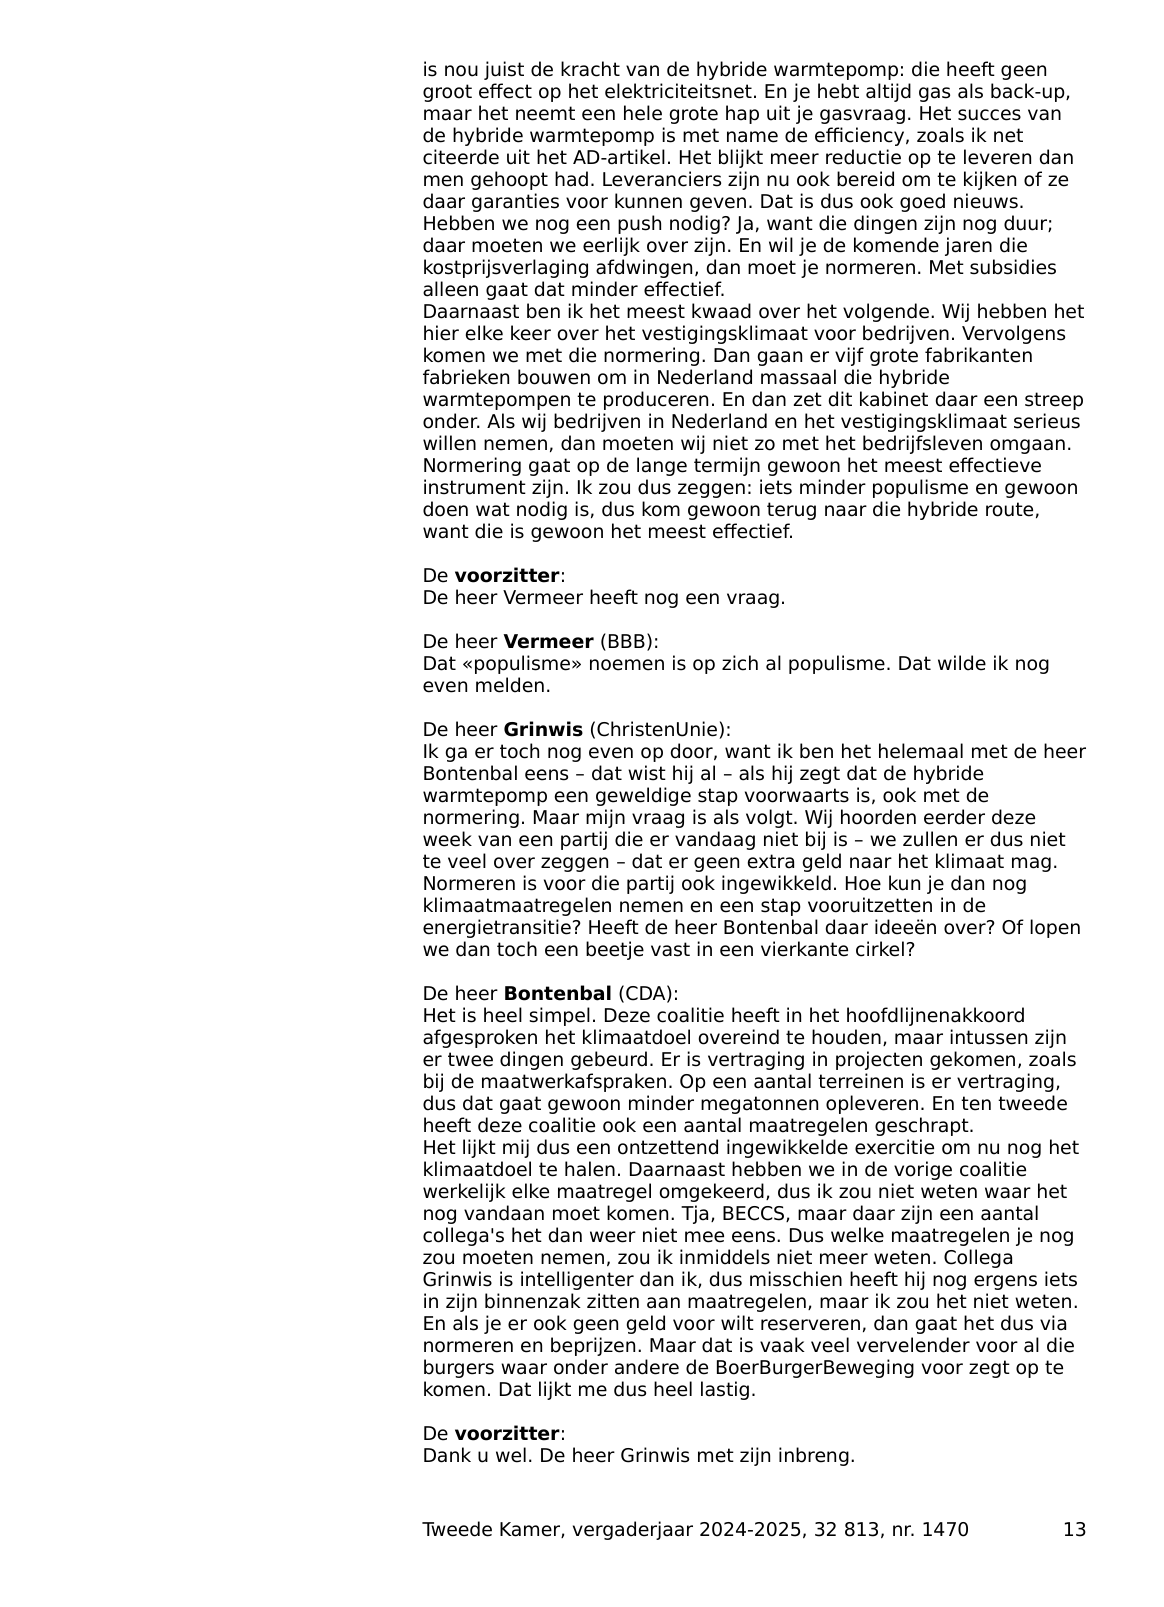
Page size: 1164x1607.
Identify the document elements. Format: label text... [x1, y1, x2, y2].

text Ik ga er toch nog even op door, want ik ben het helemaal met de heer Bontenbal eens – dat wist hij al – als hij zegt dat de hybride warmtepomp een geweldige stap voorwaarts is, ook met de normering. Maar mijn vraag is als volgt. Wij hoorden eerder deze week van een partij die er vandaag niet bij is – we zullen er dus niet te veel over zeggen – dat er geen extra geld naar het klimaat mag. Normeren is voor die partij ook ingewikkeld. Hoe kun je dan nog klimaatmaatregelen nemen en een stap vooruitzetten in de energietransitie? Heeft de heer Bontenbal daar ideeën over? Of lopen we dan toch een beetje vast in een vierkante cirkel? [422, 741, 1087, 961]
text De heer Grinwis (ChristenUnie): [422, 719, 1087, 741]
text De heer Vermeer (BBB): [422, 631, 1087, 653]
text Dank u wel. De heer Grinwis met zijn inbreng. [422, 1445, 1087, 1467]
text Het is heel simpel. Deze coalitie heeft in het hoofdlijnenakkoord afgesproken het klimaatdoel overeind te houden, maar intussen zijn er twee dingen gebeurd. Er is vertraging in projecten gekomen, zoals bij de maatwerkafspraken. Op een aantal terreinen is er vertraging, dus dat gaat gewoon minder megatonnen opleveren. En ten tweede heeft deze coalitie ook een aantal maatregelen geschrapt. [422, 1005, 1087, 1137]
text Dat «populisme» noemen is op zich al populisme. Dat wilde ik nog even melden. [422, 653, 1087, 697]
text is nou juist de kracht van de hybride warmtepomp: die heeft geen groot effect op het elektriciteitsnet. En je hebt altijd gas als back-up, maar het neemt een hele grote hap uit je gasvraag. Het succes van de hybride warmtepomp is met name de efficiency, zoals ik net citeerde uit het AD-artikel. Het blijkt meer reductie op te leveren dan men gehoopt had. Leveranciers zijn nu ook bereid om te kijken of ze daar garanties voor kunnen geven. Dat is dus ook goed nieuws. Hebben we nog een push nodig? Ja, want die dingen zijn nog duur; daar moeten we eerlijk over zijn. En wil je de komende jaren die kostprijsverlaging afdwingen, dan moet je normeren. Met subsidies alleen gaat dat minder effectief. [422, 59, 1087, 301]
text De heer Vermeer heeft nog een vraag. [422, 587, 1087, 609]
text De voorzitter: [422, 1423, 1087, 1445]
text De heer Bontenbal (CDA): [422, 983, 1087, 1005]
text De voorzitter: [422, 565, 1087, 587]
text Het lijkt mij dus een ontzettend ingewikkelde exercitie om nu nog het klimaatdoel te halen. Daarnaast hebben we in de vorige coalitie werkelijk elke maatregel omgekeerd, dus ik zou niet weten waar het nog vandaan moet komen. Tja, BECCS, maar daar zijn een aantal collega's het dan weer niet mee eens. Dus welke maatregelen je nog zou moeten nemen, zou ik inmiddels niet meer weten. Collega Grinwis is intelligenter dan ik, dus misschien heeft hij nog ergens iets in zijn binnenzak zitten aan maatregelen, maar ik zou het niet weten. En als je er ook geen geld voor wilt reserveren, dan gaat het dus via normeren en beprijzen. Maar dat is vaak veel vervelender voor al die burgers waar onder andere de BoerBurgerBeweging voor zegt op te komen. Dat lijkt me dus heel lastig. [422, 1137, 1087, 1401]
text Daarnaast ben ik het meest kwaad over het volgende. Wij hebben het hier elke keer over het vestigingsklimaat voor bedrijven. Vervolgens komen we met die normering. Dan gaan er vijf grote fabrikanten fabrieken bouwen om in Nederland massaal die hybride warmtepompen te produceren. En dan zet dit kabinet daar een streep onder. Als wij bedrijven in Nederland en het vestigingsklimaat serieus willen nemen, dan moeten wij niet zo met het bedrijfsleven omgaan. Normering gaat op de lange termijn gewoon het meest effectieve instrument zijn. Ik zou dus zeggen: iets minder populisme en gewoon doen wat nodig is, dus kom gewoon terug naar die hybride route, want die is gewoon het meest effectief. [422, 301, 1087, 543]
